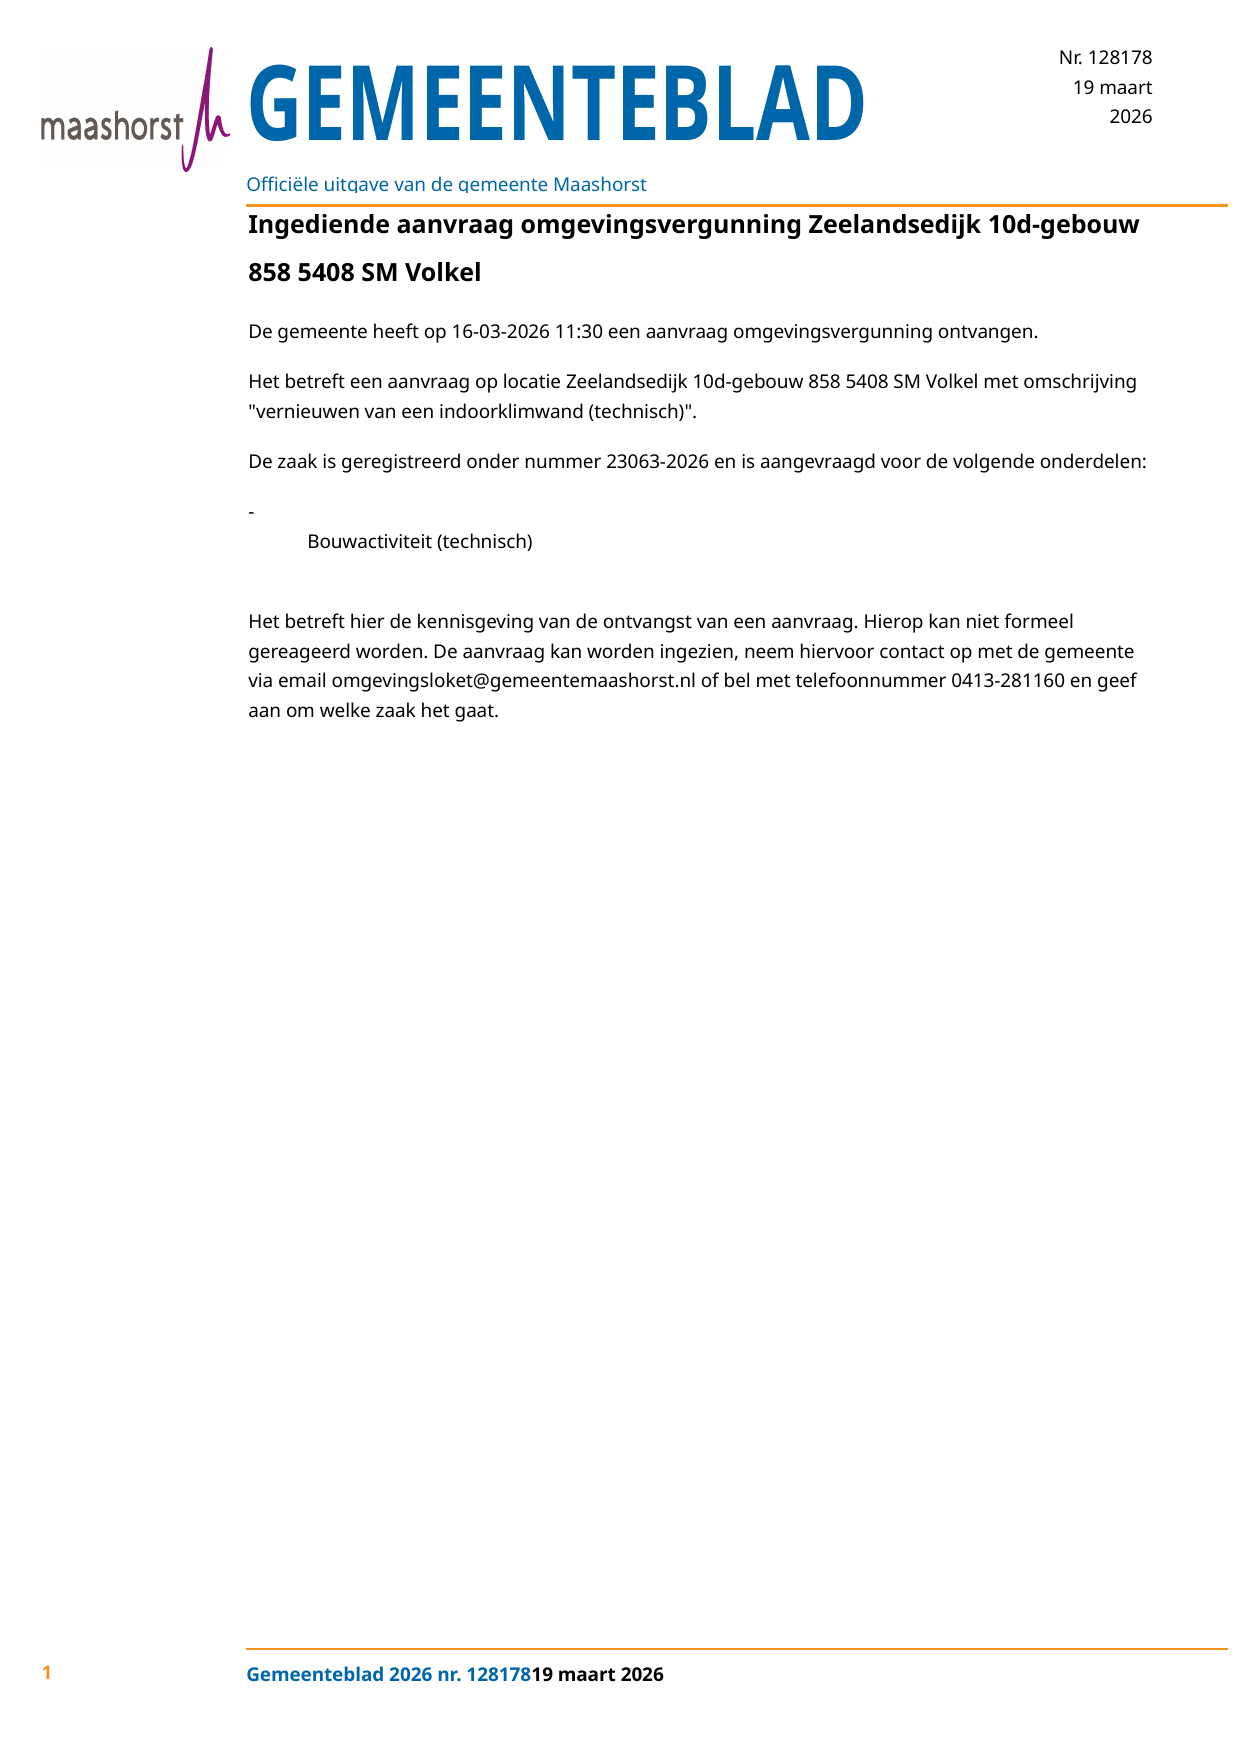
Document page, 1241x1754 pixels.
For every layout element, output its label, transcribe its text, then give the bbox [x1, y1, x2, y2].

text De gemeente heeft op 16-03-2026 11:30 een aanvraag omgevingsvergunning ontvangen. [248, 318, 1152, 344]
text Ingediende aanvraag omgevingsvergunning Zeelandsedijk 10d-gebouw 858 5408 SM Volkel [248, 207, 1152, 288]
picture [41, 47, 231, 172]
list Bouwactiviteit (technisch) [248, 528, 1152, 554]
text Het betreft een aanvraag op locatie Zeelandsedijk 10d-gebouw 858 5408 SM Volkel met omschrijving "vernieuwen van een indoorklimwand (technisch)". [248, 368, 1152, 424]
text De zaak is geregistreerd onder nummer 23063-2026 en is aangevraagd voor de volgende onderdelen: [248, 448, 1152, 474]
text Het betreft hier de kennisgeving van de ontvangst van een aanvraag. Hierop kan niet formeel gereageerd worden. De aanvraag kan worden ingezien, neem hiervoor contact op met de gemeente via email omgevingsloket@gemeentemaashorst.nl of bel met telefoonnummer 0413-281160 en geef aan om welke zaak het gaat. [248, 608, 1152, 723]
